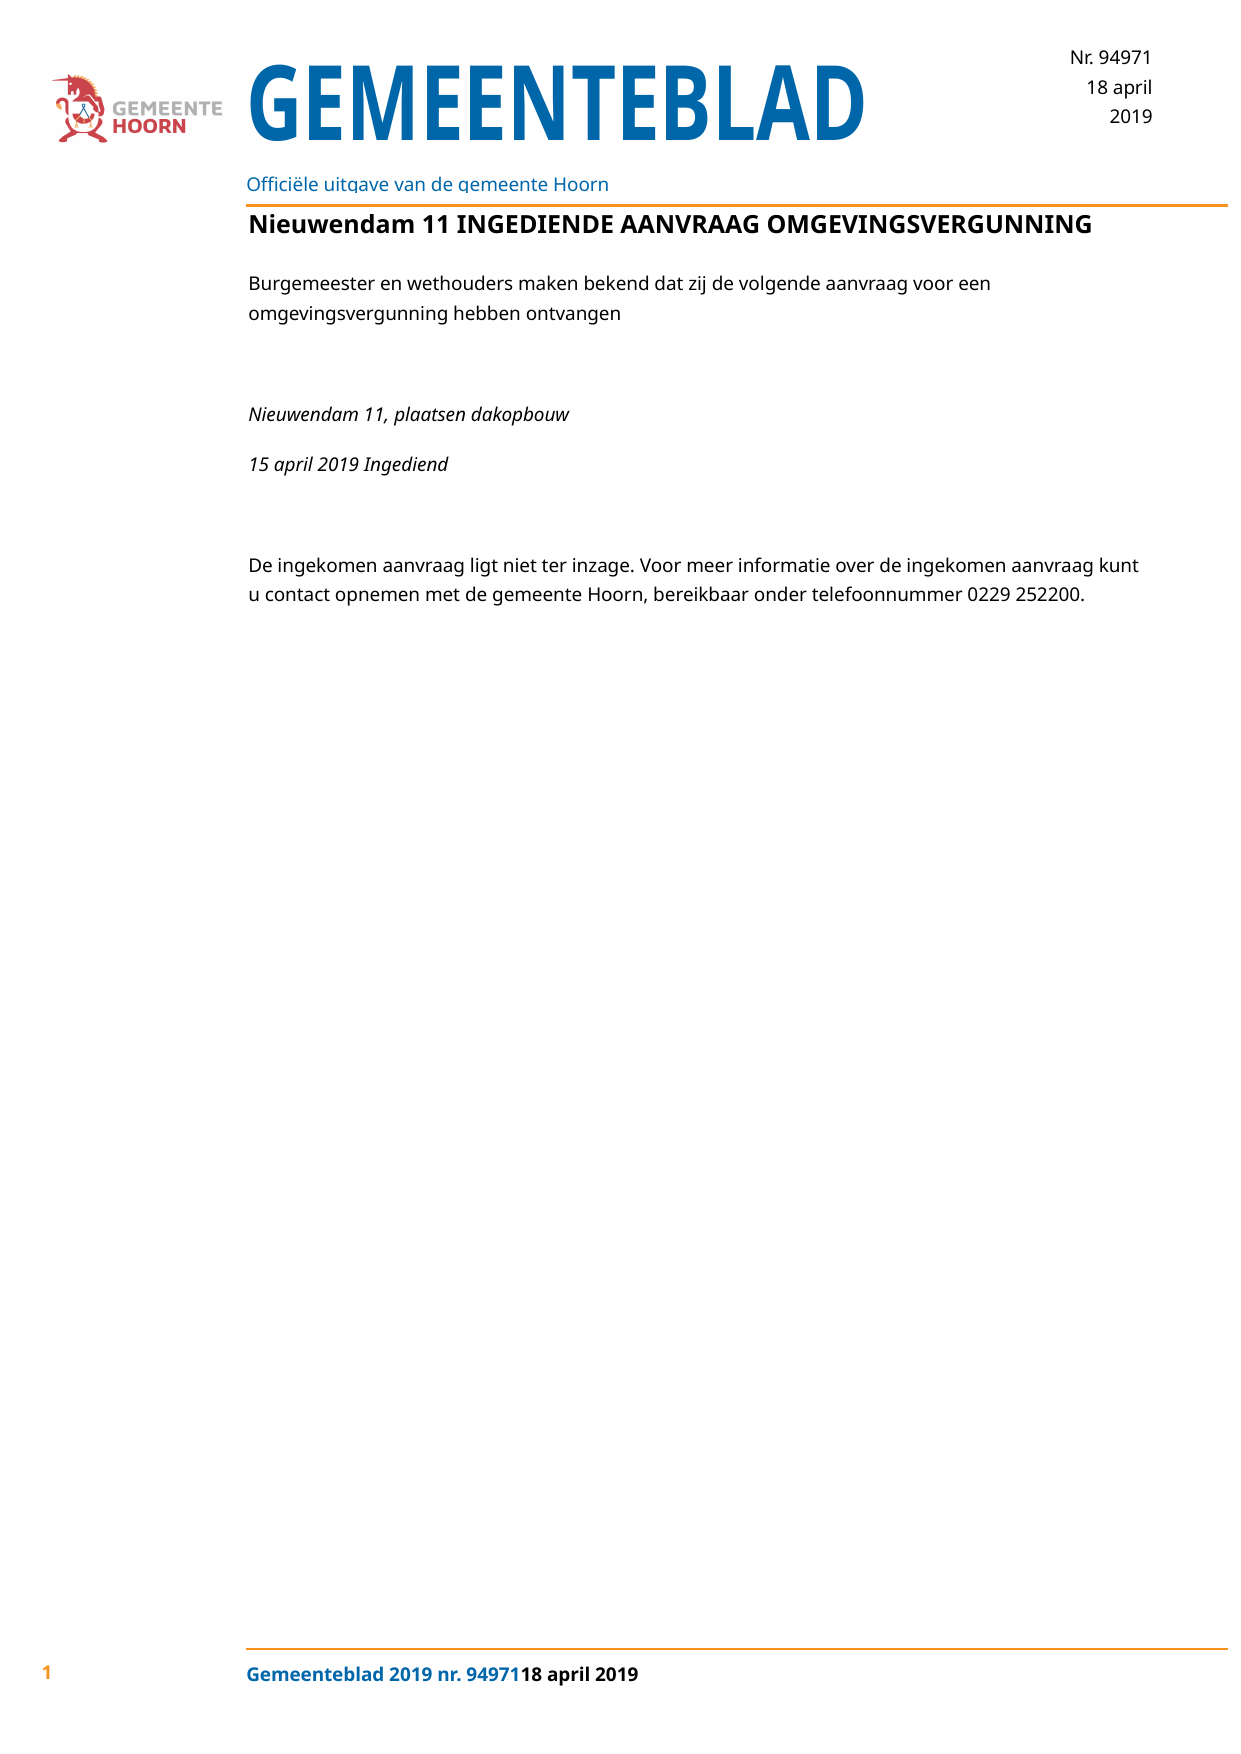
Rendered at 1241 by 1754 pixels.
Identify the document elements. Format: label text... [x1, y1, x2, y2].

text De ingekomen aanvraag ligt niet ter inzage. Voor meer informatie over de ingekomen aanvraag kunt u contact opnemen met de gemeente Hoorn, bereikbaar onder telefoonnummer 0229 252200. [248, 552, 1152, 607]
text Nieuwendam 11, plaatsen dakopbouw [248, 401, 1152, 426]
picture [41, 47, 231, 172]
text Nieuwendam 11 INGEDIENDE AANVRAAG OMGEVINGSVERGUNNING [248, 207, 1152, 241]
text Burgemeester en wethouders maken bekend dat zij de volgende aanvraag voor een omgevingsvergunning hebben ontvangen [248, 270, 1152, 326]
text 15 april 2019 Ingediend [248, 451, 1152, 477]
